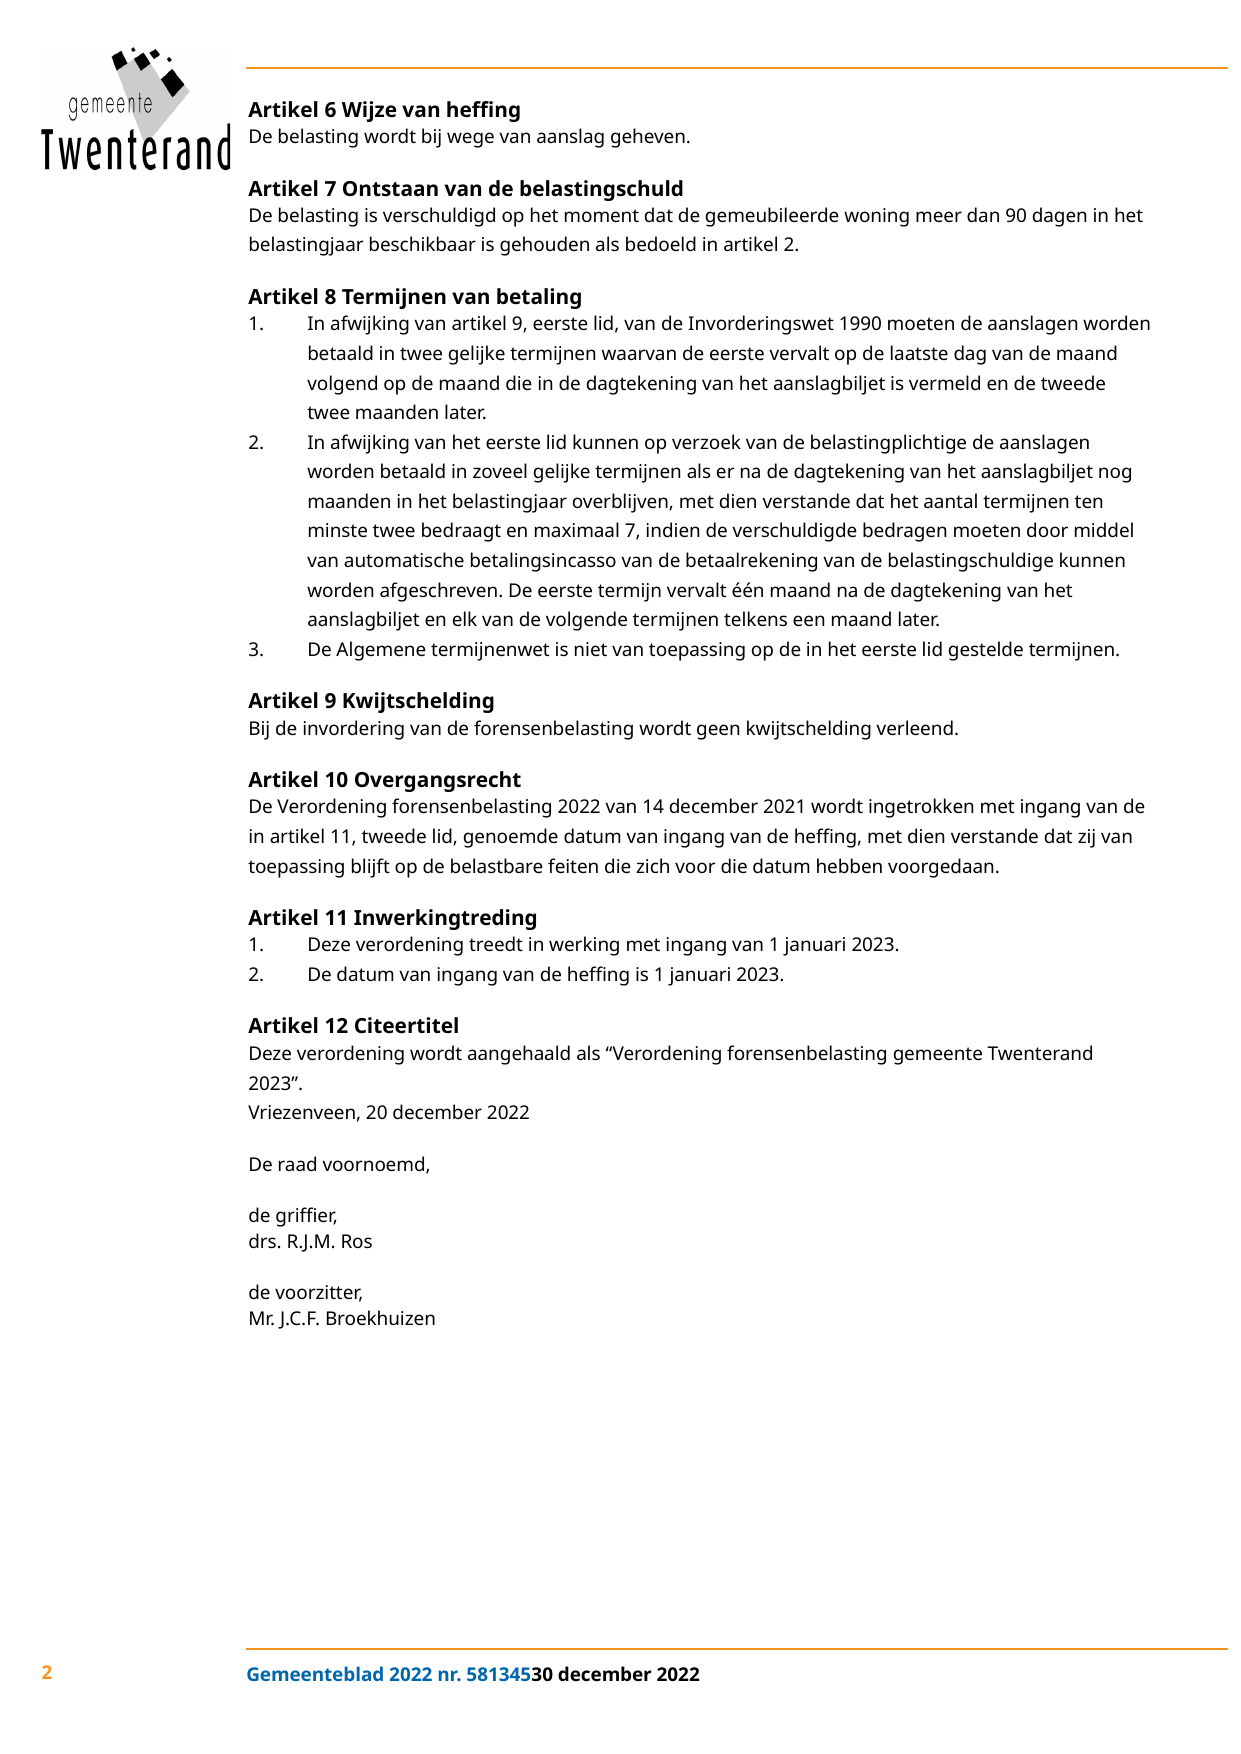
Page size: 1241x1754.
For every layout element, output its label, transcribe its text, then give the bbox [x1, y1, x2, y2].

text Artikel 12 Citeertitel [248, 1012, 1152, 1040]
text drs. R.J.M. Ros [248, 1228, 1152, 1254]
text Artikel 7 Ontstaan van de belastingschuld [248, 174, 1152, 202]
text De belasting wordt bij wege van aanslag geheven. [248, 123, 1152, 149]
text Artikel 9 Kwijtschelding [248, 686, 1152, 715]
text Artikel 11 Inwerkingtreding [248, 903, 1152, 932]
text Artikel 10 Overgangsrecht [248, 765, 1152, 794]
list De datum van ingang van de heffing is 1 januari 2023. [248, 961, 1152, 987]
text de voorzitter, [248, 1279, 1152, 1305]
text De raad voornoemd, [248, 1151, 1152, 1176]
text de griffier, [248, 1202, 1152, 1228]
text Mr. J.C.F. Broekhuizen [248, 1305, 1152, 1331]
text Vriezenveen, 20 december 2022 [248, 1099, 1152, 1125]
text Artikel 6 Wijze van heffing [248, 95, 1152, 123]
text Artikel 8 Termijnen van betaling [248, 282, 1152, 311]
text De Verordening forensenbelasting 2022 van 14 december 2021 wordt ingetrokken met ingang van de in artikel 11, tweede lid, genoemde datum van ingang van de heffing, met dien verstande dat zij van toepassing blijft op de belastbare feiten die zich voor die datum hebben voorgedaan. [248, 794, 1152, 878]
list In afwijking van artikel 9, eerste lid, van de Invorderingswet 1990 moeten de aanslagen worden betaald in twee gelijke termijnen waarvan de eerste vervalt op de laatste dag van de maand volgend op de maand die in de dagtekening van het aanslagbiljet is vermeld en de tweede twee maanden later. [248, 311, 1152, 425]
text Bij de invordering van de forensenbelasting wordt geen kwijtschelding verleend. [248, 715, 1152, 741]
list De Algemene termijnenwet is niet van toepassing op de in het eerste lid gestelde termijnen. [248, 636, 1152, 662]
list Deze verordening treedt in werking met ingang van 1 januari 2023. [248, 932, 1152, 957]
text Deze verordening wordt aangehaald als “Verordening forensenbelasting gemeente Twenterand 2023”. [248, 1040, 1152, 1095]
picture [41, 47, 231, 172]
list In afwijking van het eerste lid kunnen op verzoek van de belastingplichtige de aanslagen worden betaald in zoveel gelijke termijnen als er na de dagtekening van het aanslagbiljet nog maanden in het belastingjaar overblijven, met dien verstande dat het aantal termijnen ten minste twee bedraagt en maximaal 7, indien de verschuldigde bedragen moeten door middel van automatische betalingsincasso van de betaalrekening van de belastingschuldige kunnen worden afgeschreven. De eerste termijn vervalt één maand na de dagtekening van het aanslagbiljet en elk van de volgende termijnen telkens een maand later. [248, 429, 1152, 632]
text De belasting is verschuldigd op het moment dat de gemeubileerde woning meer dan 90 dagen in het belastingjaar beschikbaar is gehouden als bedoeld in artikel 2. [248, 202, 1152, 257]
